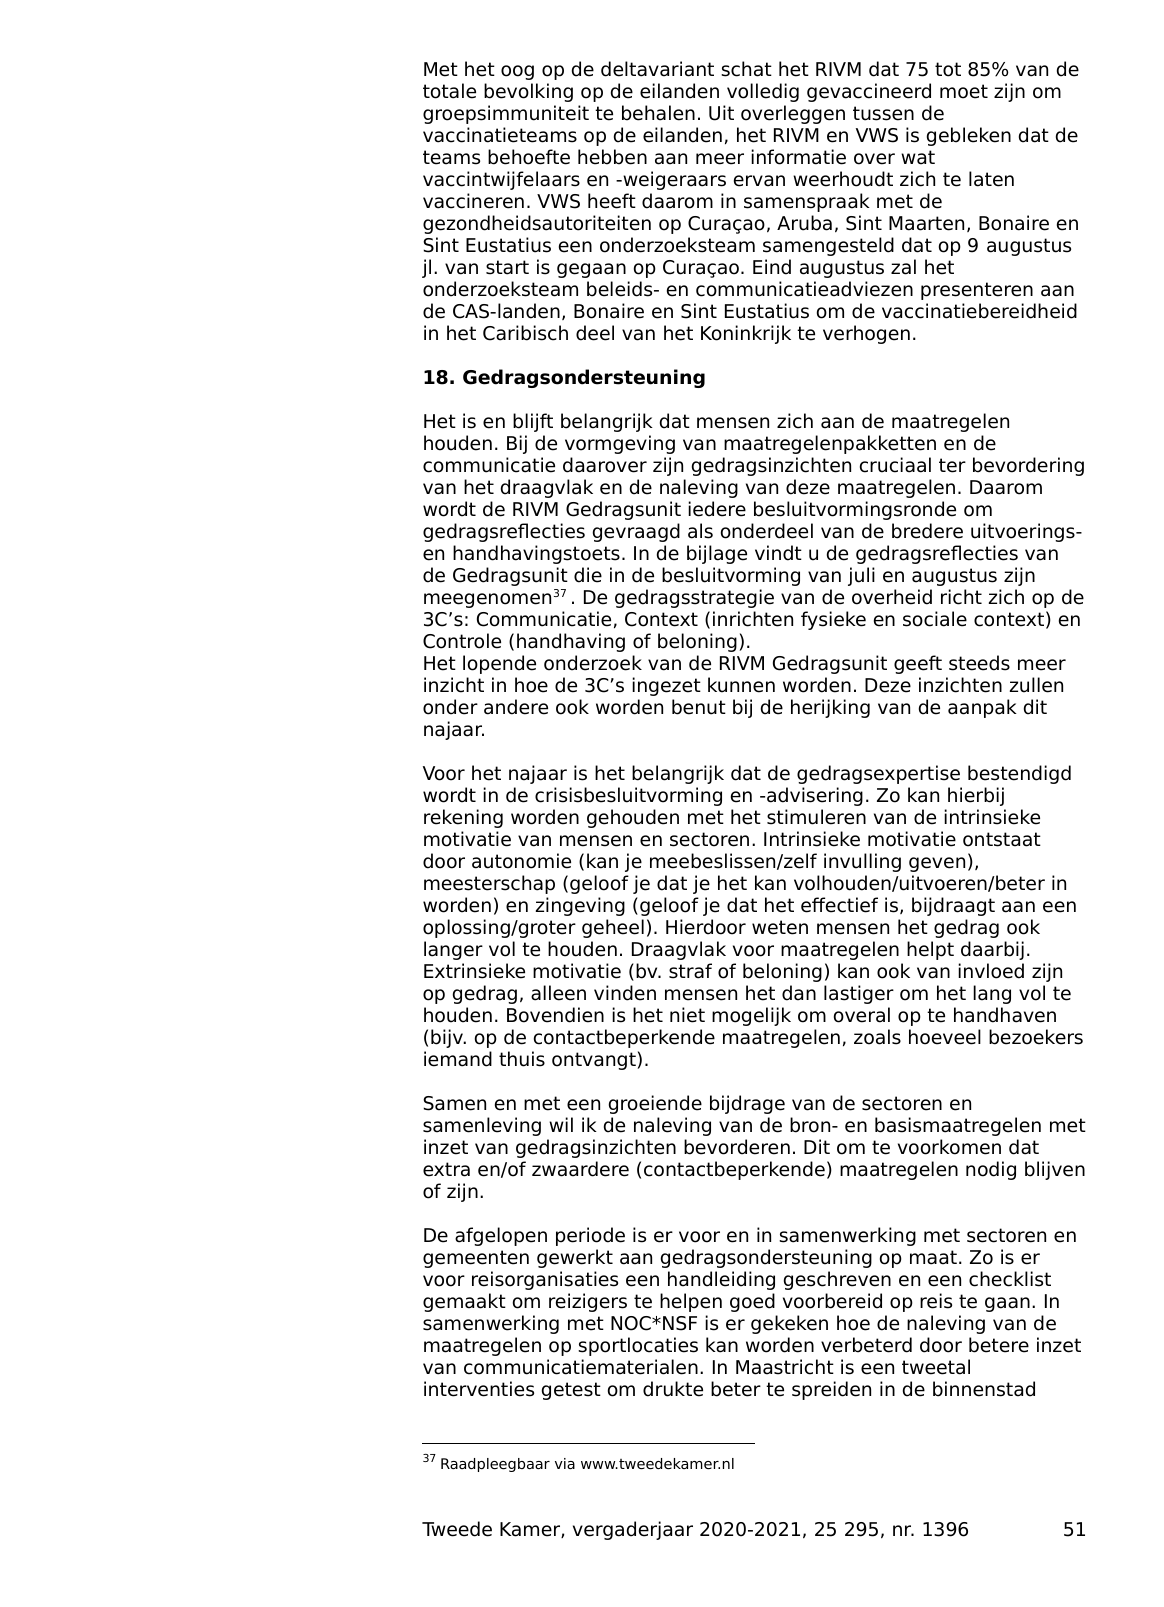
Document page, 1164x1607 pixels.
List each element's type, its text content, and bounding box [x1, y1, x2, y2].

text Het lopende onderzoek van de RIVM Gedragsunit geeft steeds meer inzicht in hoe de 3C’s ingezet kunnen worden. Deze inzichten zullen onder andere ook worden benut bij de herijking van de aanpak dit najaar. [422, 653, 1087, 741]
text De afgelopen periode is er voor en in samenwerking met sectoren en gemeenten gewerkt aan gedragsondersteuning op maat. Zo is er voor reisorganisaties een handleiding geschreven en een checklist gemaakt om reizigers te helpen goed voorbereid op reis te gaan. In samenwerking met NOC*NSF is er gekeken hoe de naleving van de maatregelen op sportlocaties kan worden verbeterd door betere inzet van communicatiematerialen. In Maastricht is een tweetal interventies getest om drukte beter te spreiden in de binnenstad [422, 1225, 1087, 1401]
subtitle 18. Gedragsondersteuning [422, 367, 1087, 389]
text Raadpleegbaar via www.tweedekamer.nl [422, 1452, 1087, 1474]
text Voor het najaar is het belangrijk dat de gedragsexpertise bestendigd wordt in de crisisbesluitvorming en -advisering. Zo kan hierbij rekening worden gehouden met het stimuleren van de intrinsieke motivatie van mensen en sectoren. Intrinsieke motivatie ontstaat door autonomie (kan je meebeslissen/zelf invulling geven), meesterschap (geloof je dat je het kan volhouden/uitvoeren/beter in worden) en zingeving (geloof je dat het effectief is, bijdraagt aan een oplossing/groter geheel). Hierdoor weten mensen het gedrag ook langer vol te houden. Draagvlak voor maatregelen helpt daarbij. Extrinsieke motivatie (bv. straf of beloning) kan ook van invloed zijn op gedrag, alleen vinden mensen het dan lastiger om het lang vol te houden. Bovendien is het niet mogelijk om overal op te handhaven (bijv. op de contactbeperkende maatregelen, zoals hoeveel bezoekers iemand thuis ontvangt). [422, 763, 1087, 1071]
text Met het oog op de deltavariant schat het RIVM dat 75 tot 85% van de totale bevolking op de eilanden volledig gevaccineerd moet zijn om groepsimmuniteit te behalen. Uit overleggen tussen de vaccinatieteams op de eilanden, het RIVM en VWS is gebleken dat de teams behoefte hebben aan meer informatie over wat vaccintwijfelaars en -weigeraars ervan weerhoudt zich te laten vaccineren. VWS heeft daarom in samenspraak met de gezondheidsautoriteiten op Curaçao, Aruba, Sint Maarten, Bonaire en Sint Eustatius een onderzoeksteam samengesteld dat op 9 augustus jl. van start is gegaan op Curaçao. Eind augustus zal het onderzoeksteam beleids- en communicatieadviezen presenteren aan de CAS-landen, Bonaire en Sint Eustatius om de vaccinatiebereidheid in het Caribisch deel van het Koninkrijk te verhogen. [422, 59, 1087, 345]
text Het is en blijft belangrijk dat mensen zich aan de maatregelen houden. Bij de vormgeving van maatregelenpakketten en de communicatie daarover zijn gedragsinzichten cruciaal ter bevordering van het draagvlak en de naleving van deze maatregelen. Daarom wordt de RIVM Gedragsunit iedere besluitvormingsronde om gedragsreflecties gevraagd als onderdeel van de bredere uitvoerings- en handhavingstoets. In de bijlage vindt u de gedragsreflecties van de Gedragsunit die in de besluitvorming van juli en augustus zijn meegenomen. De gedragsstrategie van de overheid richt zich op de 3C’s: Communicatie, Context (inrichten fysieke en sociale context) en Controle (handhaving of beloning). [422, 411, 1087, 653]
text Samen en met een groeiende bijdrage van de sectoren en samenleving wil ik de naleving van de bron- en basismaatregelen met inzet van gedragsinzichten bevorderen. Dit om te voorkomen dat extra en/of zwaardere (contactbeperkende) maatregelen nodig blijven of zijn. [422, 1093, 1087, 1203]
